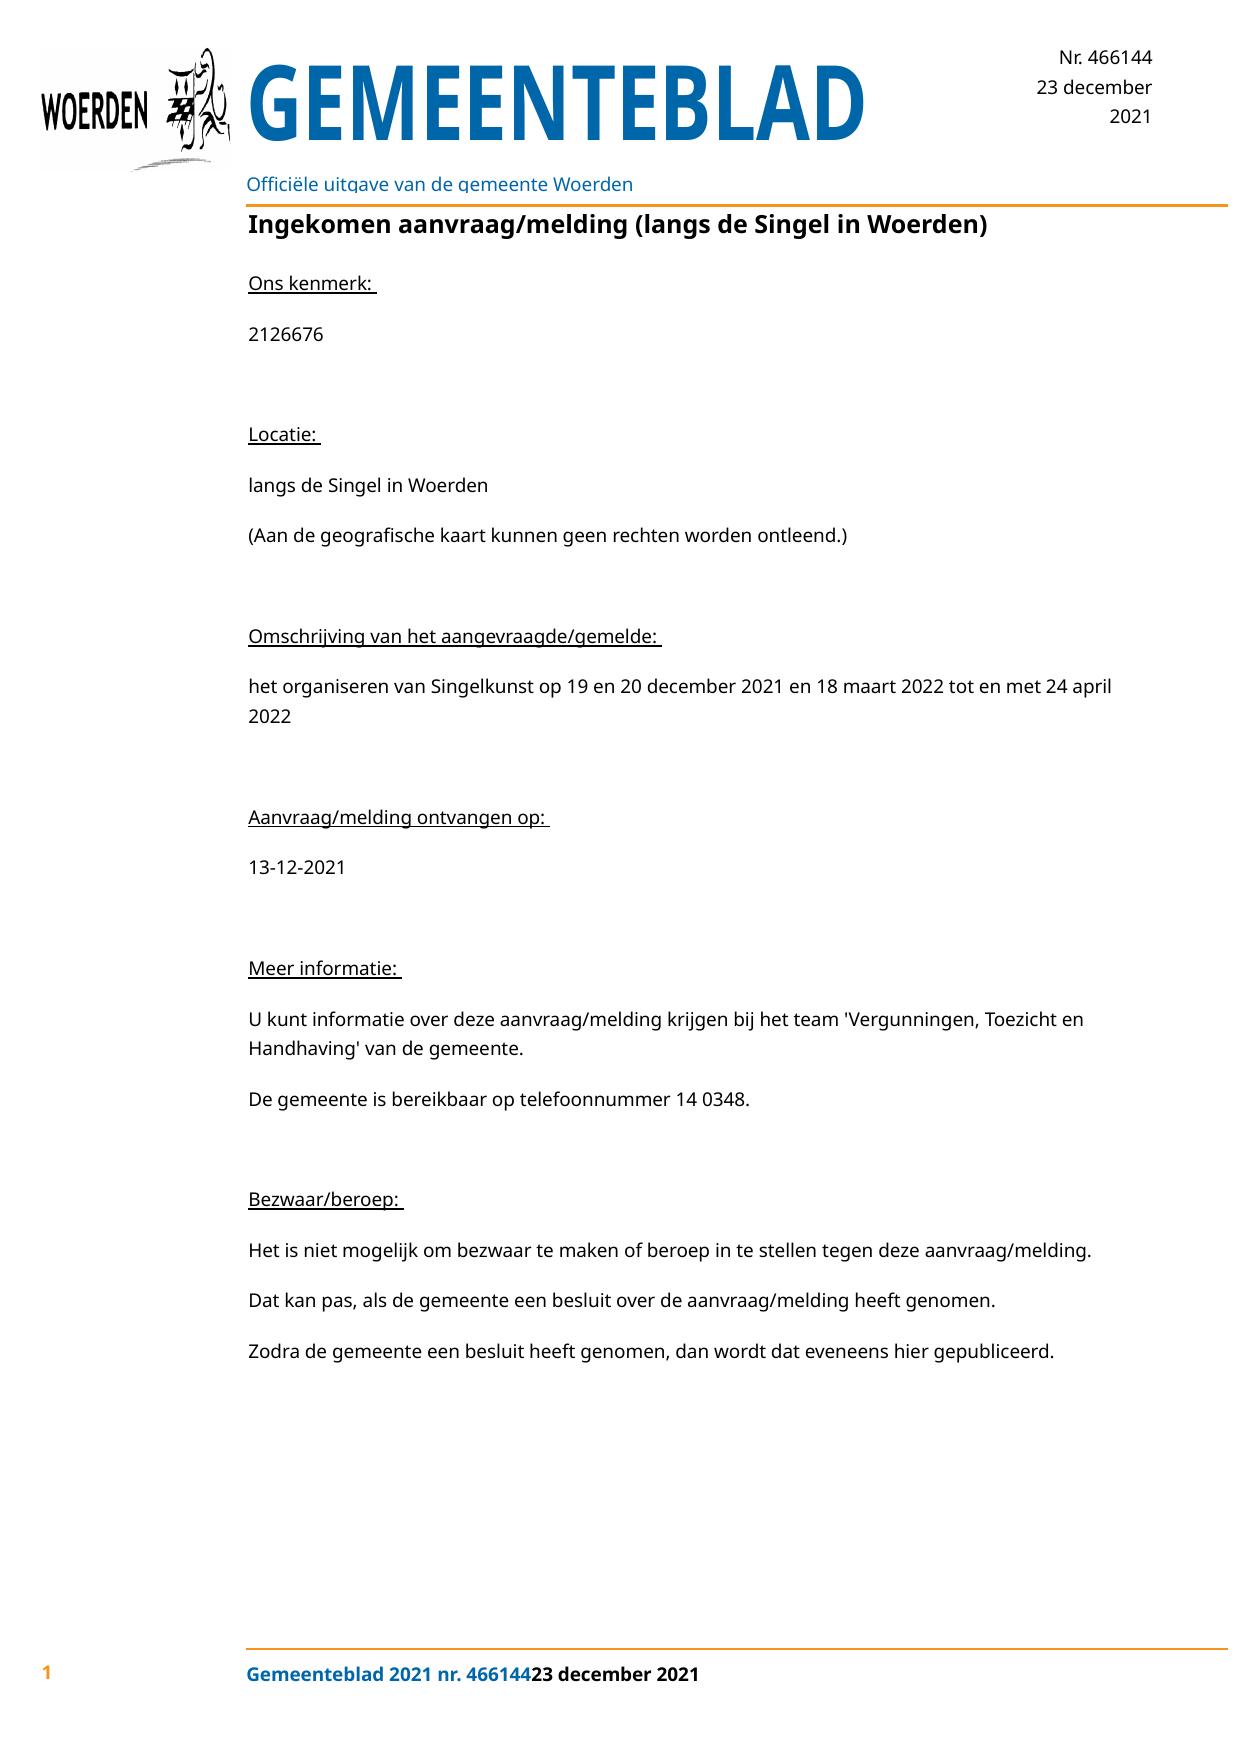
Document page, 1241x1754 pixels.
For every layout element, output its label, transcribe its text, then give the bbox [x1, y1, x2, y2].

picture [41, 47, 231, 172]
text (Aan de geografische kaart kunnen geen rechten worden ontleend.) [248, 522, 1152, 548]
text Zodra de gemeente een besluit heeft genomen, dan wordt dat eveneens hier gepubliceerd. [248, 1338, 1152, 1363]
text 13-12-2021 [248, 854, 1152, 880]
text Meer informatie: [248, 955, 1152, 981]
text Omschrijving van het aangevraagde/gemelde: [248, 623, 1152, 649]
text Aanvraag/melding ontvangen op: [248, 804, 1152, 830]
text 2126676 [248, 321, 1152, 346]
text langs de Singel in Woerden [248, 472, 1152, 498]
text U kunt informatie over deze aanvraag/melding krijgen bij het team 'Vergunningen, Toezicht en Handhaving' van de gemeente. [248, 1006, 1152, 1061]
text Dat kan pas, als de gemeente een besluit over de aanvraag/melding heeft genomen. [248, 1287, 1152, 1313]
text Locatie: [248, 422, 1152, 447]
text Ingekomen aanvraag/melding (langs de Singel in Woerden) [248, 207, 1152, 241]
text het organiseren van Singelkunst op 19 en 20 december 2021 en 18 maart 2022 tot en met 24 april 2022 [248, 674, 1152, 729]
text Bezwaar/beroep: [248, 1187, 1152, 1212]
text De gemeente is bereikbaar op telefoonnummer 14 0348. [248, 1086, 1152, 1111]
text Ons kenmerk: [248, 270, 1152, 296]
text Het is niet mogelijk om bezwaar te maken of beroep in te stellen tegen deze aanvraag/melding. [248, 1237, 1152, 1263]
